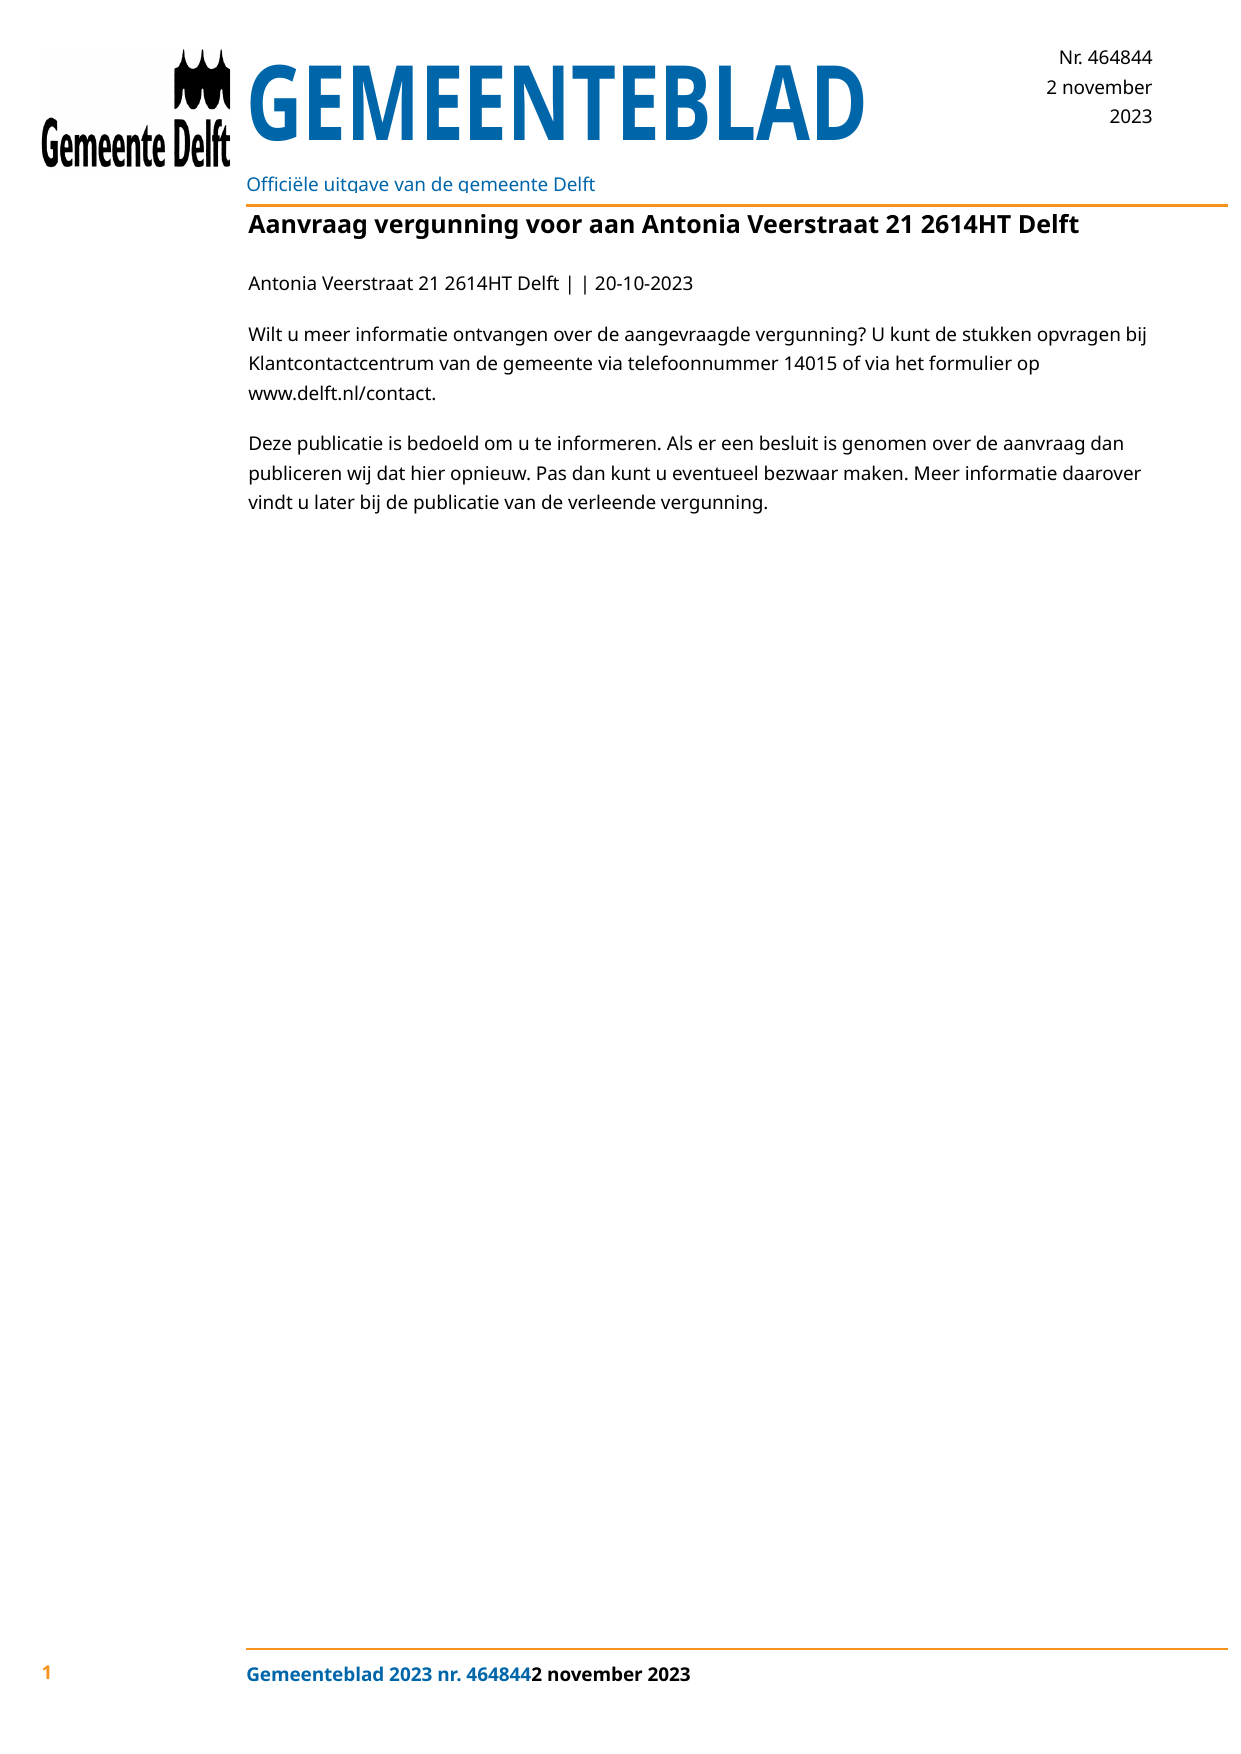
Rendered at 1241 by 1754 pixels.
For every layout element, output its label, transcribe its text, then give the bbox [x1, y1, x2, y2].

picture [41, 47, 231, 172]
text Aanvraag vergunning voor aan Antonia Veerstraat 21 2614HT Delft [248, 207, 1152, 241]
text Deze publicatie is bedoeld om u te informeren. Als er een besluit is genomen over de aanvraag dan publiceren wij dat hier opnieuw. Pas dan kunt u eventueel bezwaar maken. Meer informatie daarover vindt u later bij de publicatie van de verleende vergunning. [248, 430, 1152, 515]
text Antonia Veerstraat 21 2614HT Delft | | 20-10-2023 [248, 270, 1152, 296]
text Wilt u meer informatie ontvangen over de aangevraagde vergunning? U kunt de stukken opvragen bij Klantcontactcentrum van de gemeente via telefoonnummer 14015 of via het formulier op www.delft.nl/contact. [248, 321, 1152, 406]
